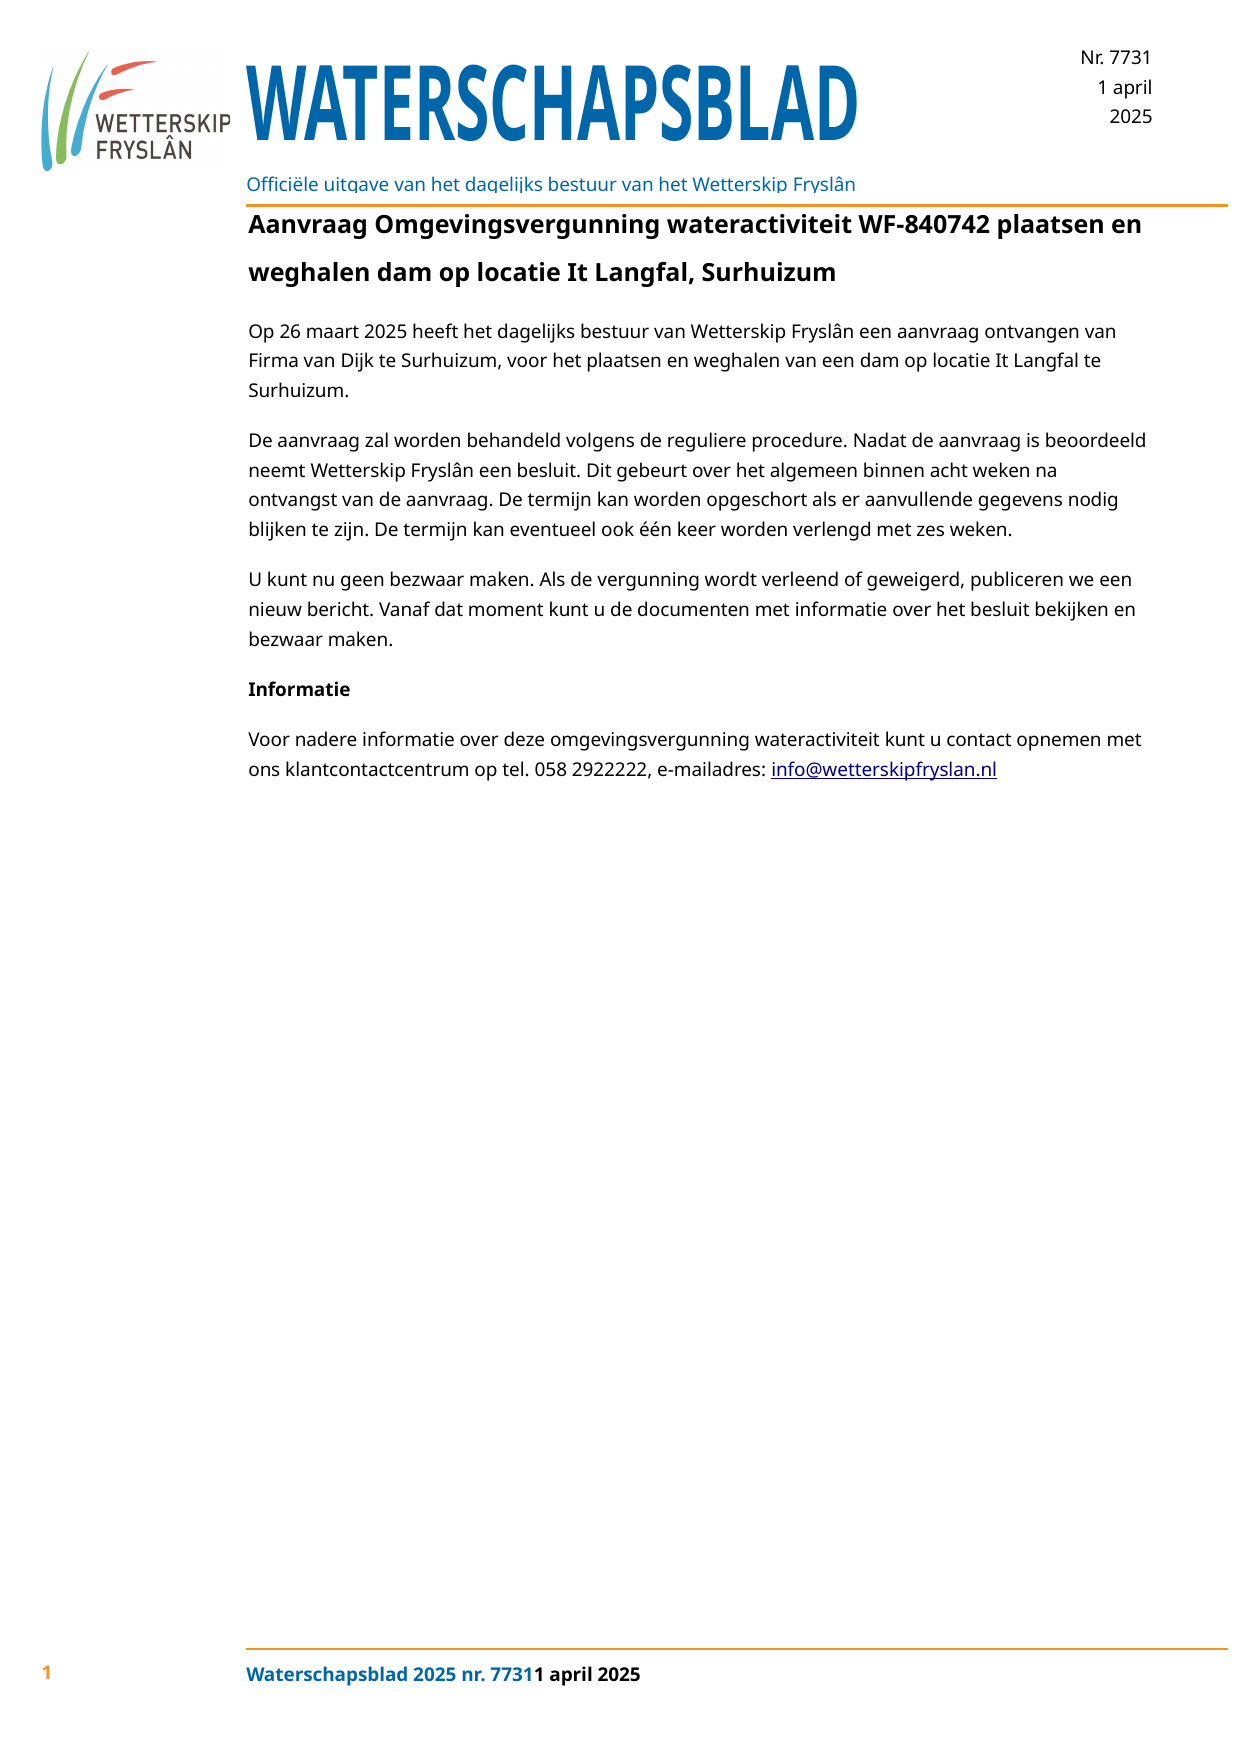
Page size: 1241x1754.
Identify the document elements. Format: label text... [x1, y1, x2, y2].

text Op 26 maart 2025 heeft het dagelijks bestuur van Wetterskip Fryslân een aanvraag ontvangen van Firma van Dijk te Surhuizum, voor het plaatsen en weghalen van een dam op locatie It Langfal te Surhuizum. [248, 318, 1152, 403]
text Informatie [248, 676, 1152, 702]
text Aanvraag Omgevingsvergunning wateractiviteit WF-840742 plaatsen en weghalen dam op locatie It Langfal, Surhuizum [248, 207, 1152, 288]
text De aanvraag zal worden behandeld volgens de reguliere procedure. Nadat de aanvraag is beoordeeld neemt Wetterskip Fryslân een besluit. Dit gebeurt over het algemeen binnen acht weken na ontvangst van de aanvraag. De termijn kan worden opgeschort als er aanvullende gegevens nodig blijken te zijn. De termijn kan eventueel ook één keer worden verlengd met zes weken. [248, 427, 1152, 542]
text U kunt nu geen bezwaar maken. Als de vergunning wordt verleend of geweigerd, publiceren we een nieuw bericht. Vanaf dat moment kunt u de documenten met informatie over het besluit bekijken en bezwaar maken. [248, 567, 1152, 652]
picture [41, 47, 231, 172]
text Voor nadere informatie over deze omgevingsvergunning wateractiviteit kunt u contact opnemen met ons klantcontactcentrum op tel. 058 2922222, e-mailadres: info@wetterskipfryslan.nl [248, 727, 1152, 782]
